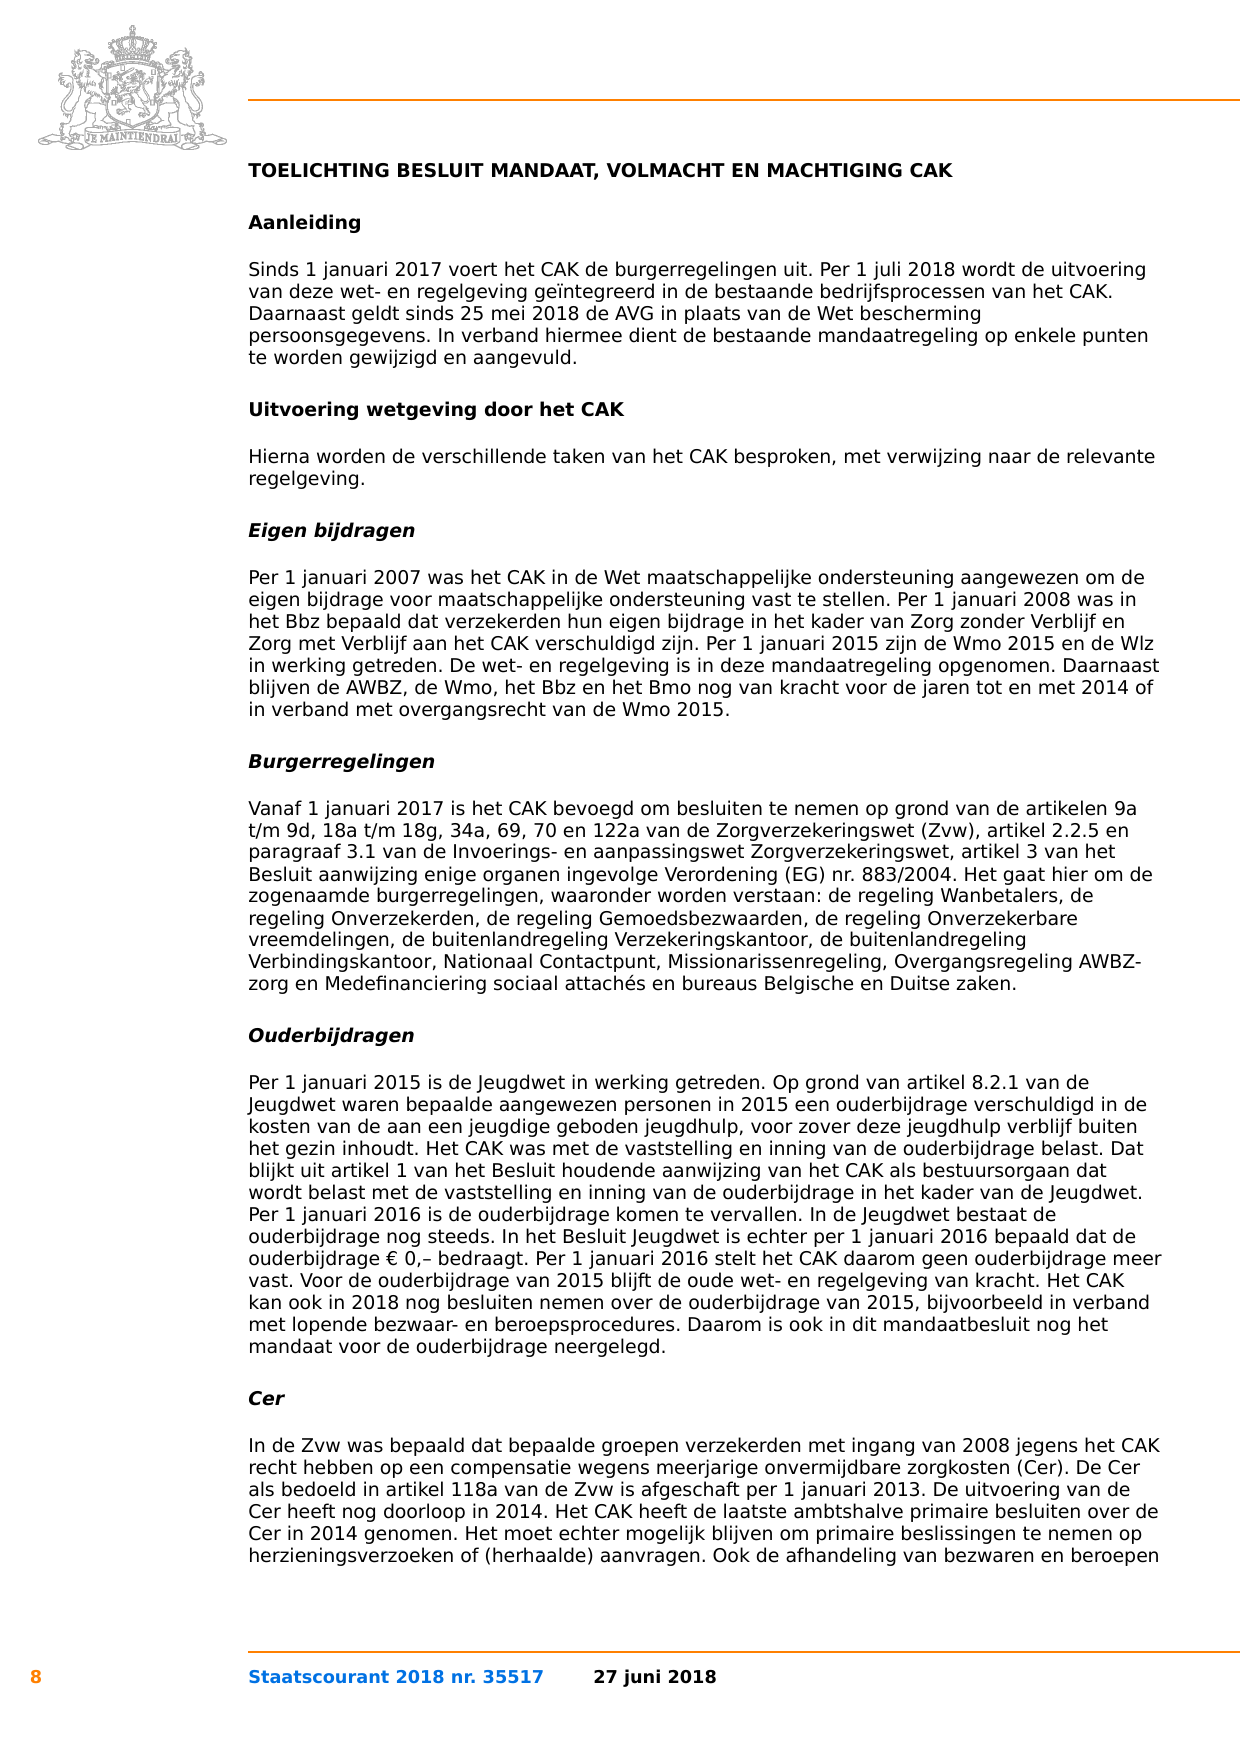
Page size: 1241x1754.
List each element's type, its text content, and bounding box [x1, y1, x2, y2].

picture [38, 25, 227, 150]
subtitle Eigen bijdragen [248, 520, 1163, 542]
text Sinds 1 januari 2017 voert het CAK de burgerregelingen uit. Per 1 juli 2018 wordt de uitvoering van deze wet- en regelgeving geïntegreerd in de bestaande bedrijfsprocessen van het CAK. Daarnaast geldt sinds 25 mei 2018 de AVG in plaats van de Wet bescherming persoonsgegevens. In verband hiermee dient de bestaande mandaatregeling op enkele punten te worden gewijzigd en aangevuld. [248, 259, 1163, 369]
subtitle Burgerregelingen [248, 751, 1163, 772]
subtitle Ouderbijdragen [248, 1025, 1163, 1047]
subtitle TOELICHTING BESLUIT MANDAAT, VOLMACHT EN MACHTIGING CAK [248, 160, 1163, 182]
text Per 1 januari 2007 was het CAK in de Wet maatschappelijke ondersteuning aangewezen om de eigen bijdrage voor maatschappelijke ondersteuning vast te stellen. Per 1 januari 2008 was in het Bbz bepaald dat verzekerden hun eigen bijdrage in het kader van Zorg zonder Verblijf en Zorg met Verblijf aan het CAK verschuldigd zijn. Per 1 januari 2015 zijn de Wmo 2015 en de Wlz in werking getreden. De wet- en regelgeving is in deze mandaatregeling opgenomen. Daarnaast blijven de AWBZ, de Wmo, het Bbz en het Bmo nog van kracht voor de jaren tot en met 2014 of in verband met overgangsrecht van de Wmo 2015. [248, 567, 1163, 721]
text In de Zvw was bepaald dat bepaalde groepen verzekerden met ingang van 2008 jegens het CAK recht hebben op een compensatie wegens meerjarige onvermijdbare zorgkosten (Cer). De Cer als bedoeld in artikel 118a van de Zvw is afgeschaft per 1 januari 2013. De uitvoering van de Cer heeft nog doorloop in 2014. Het CAK heeft de laatste ambtshalve primaire besluiten over de Cer in 2014 genomen. Het moet echter mogelijk blijven om primaire beslissingen te nemen op herzieningsverzoeken of (herhaalde) aanvragen. Ook de afhandeling van bezwaren en beroepen [248, 1435, 1163, 1567]
subtitle Uitvoering wetgeving door het CAK [248, 399, 1163, 421]
subtitle Aanleiding [248, 212, 1163, 234]
subtitle Cer [248, 1388, 1163, 1410]
text Hierna worden de verschillende taken van het CAK besproken, met verwijzing naar de relevante regelgeving. [248, 446, 1163, 490]
text Vanaf 1 januari 2017 is het CAK bevoegd om besluiten te nemen op grond van de artikelen 9a t/m 9d, 18a t/m 18g, 34a, 69, 70 en 122a van de Zorgverzekeringswet (Zvw), artikel 2.2.5 en paragraaf 3.1 van de Invoerings- en aanpassingswet Zorgverzekeringswet, artikel 3 van het Besluit aanwijzing enige organen ingevolge Verordening (EG) nr. 883/2004. Het gaat hier om de zogenaamde burgerregelingen, waaronder worden verstaan: de regeling Wanbetalers, de regeling Onverzekerden, de regeling Gemoedsbezwaarden, de regeling Onverzekerbare vreemdelingen, de buitenlandregeling Verzekeringskantoor, de buitenlandregeling Verbindingskantoor, Nationaal Contactpunt, Missionarissenregeling, Overgangsregeling AWBZ-zorg en Medefinanciering sociaal attachés en bureaus Belgische en Duitse zaken. [248, 797, 1163, 995]
text Per 1 januari 2015 is de Jeugdwet in werking getreden. Op grond van artikel 8.2.1 van de Jeugdwet waren bepaalde aangewezen personen in 2015 een ouderbijdrage verschuldigd in de kosten van de aan een jeugdige geboden jeugdhulp, voor zover deze jeugdhulp verblijf buiten het gezin inhoudt. Het CAK was met de vaststelling en inning van de ouderbijdrage belast. Dat blijkt uit artikel 1 van het Besluit houdende aanwijzing van het CAK als bestuursorgaan dat wordt belast met de vaststelling en inning van de ouderbijdrage in het kader van de Jeugdwet. Per 1 januari 2016 is de ouderbijdrage komen te vervallen. In de Jeugdwet bestaat de ouderbijdrage nog steeds. In het Besluit Jeugdwet is echter per 1 januari 2016 bepaald dat de ouderbijdrage € 0,– bedraagt. Per 1 januari 2016 stelt het CAK daarom geen ouderbijdrage meer vast. Voor de ouderbijdrage van 2015 blijft de oude wet- en regelgeving van kracht. Het CAK kan ook in 2018 nog besluiten nemen over de ouderbijdrage van 2015, bijvoorbeeld in verband met lopende bezwaar- en beroepsprocedures. Daarom is ook in dit mandaatbesluit nog het mandaat voor de ouderbijdrage neergelegd. [248, 1072, 1163, 1358]
